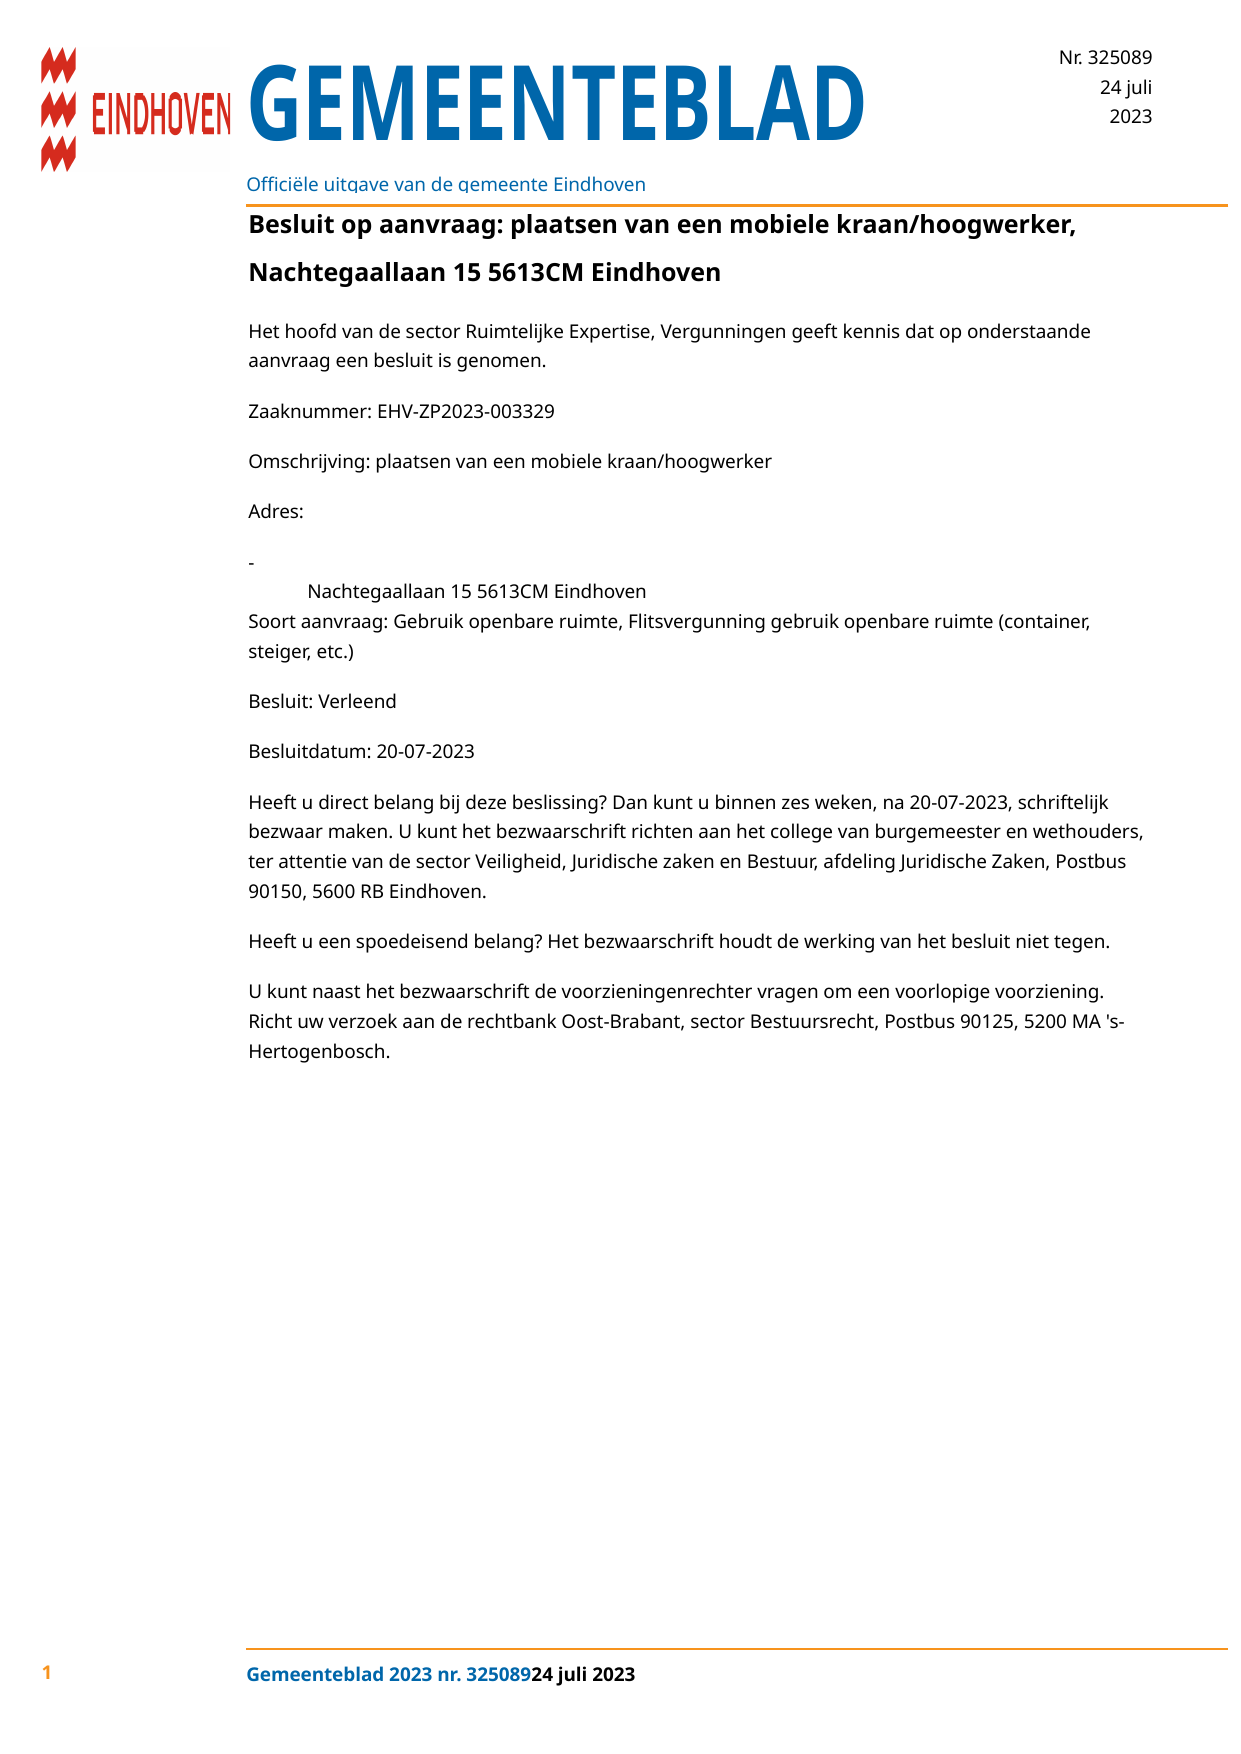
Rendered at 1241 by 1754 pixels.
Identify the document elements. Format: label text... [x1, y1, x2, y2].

text Soort aanvraag: Gebruik openbare ruimte, Flitsvergunning gebruik openbare ruimte (container, steiger, etc.) [248, 608, 1152, 664]
text Omschrijving: plaatsen van een mobiele kraan/hoogwerker [248, 448, 1152, 474]
text Besluit: Verleend [248, 688, 1152, 714]
text Het hoofd van de sector Ruimtelijke Expertise, Vergunningen geeft kennis dat op onderstaande aanvraag een besluit is genomen. [248, 318, 1152, 373]
text Zaaknummer: EHV-ZP2023-003329 [248, 398, 1152, 424]
text Heeft u direct belang bij deze beslissing? Dan kunt u binnen zes weken, na 20-07-2023, schriftelijk bezwaar maken. U kunt het bezwaarschrift richten aan het college van burgemeester en wethouders, ter attentie van de sector Veiligheid, Juridische zaken en Bestuur, afdeling Juridische Zaken, Postbus 90150, 5600 RB Eindhoven. [248, 789, 1152, 904]
text Adres: [248, 499, 1152, 524]
text Heeft u een spoedeisend belang? Het bezwaarschrift houdt de werking van het besluit niet tegen. [248, 928, 1152, 954]
text U kunt naast het bezwaarschrift de voorzieningenrechter vragen om een voorlopige voorziening. Richt uw verzoek aan de rechtbank Oost-Brabant, sector Bestuursrecht, Postbus 90125, 5200 MA 's-Hertogenbosch. [248, 979, 1152, 1064]
text Besluit op aanvraag: plaatsen van een mobiele kraan/hoogwerker, Nachtegaallaan 15 5613CM Eindhoven [248, 207, 1152, 288]
picture [41, 47, 231, 172]
list Nachtegaallaan 15 5613CM Eindhoven [248, 579, 1152, 604]
text Besluitdatum: 20-07-2023 [248, 739, 1152, 764]
